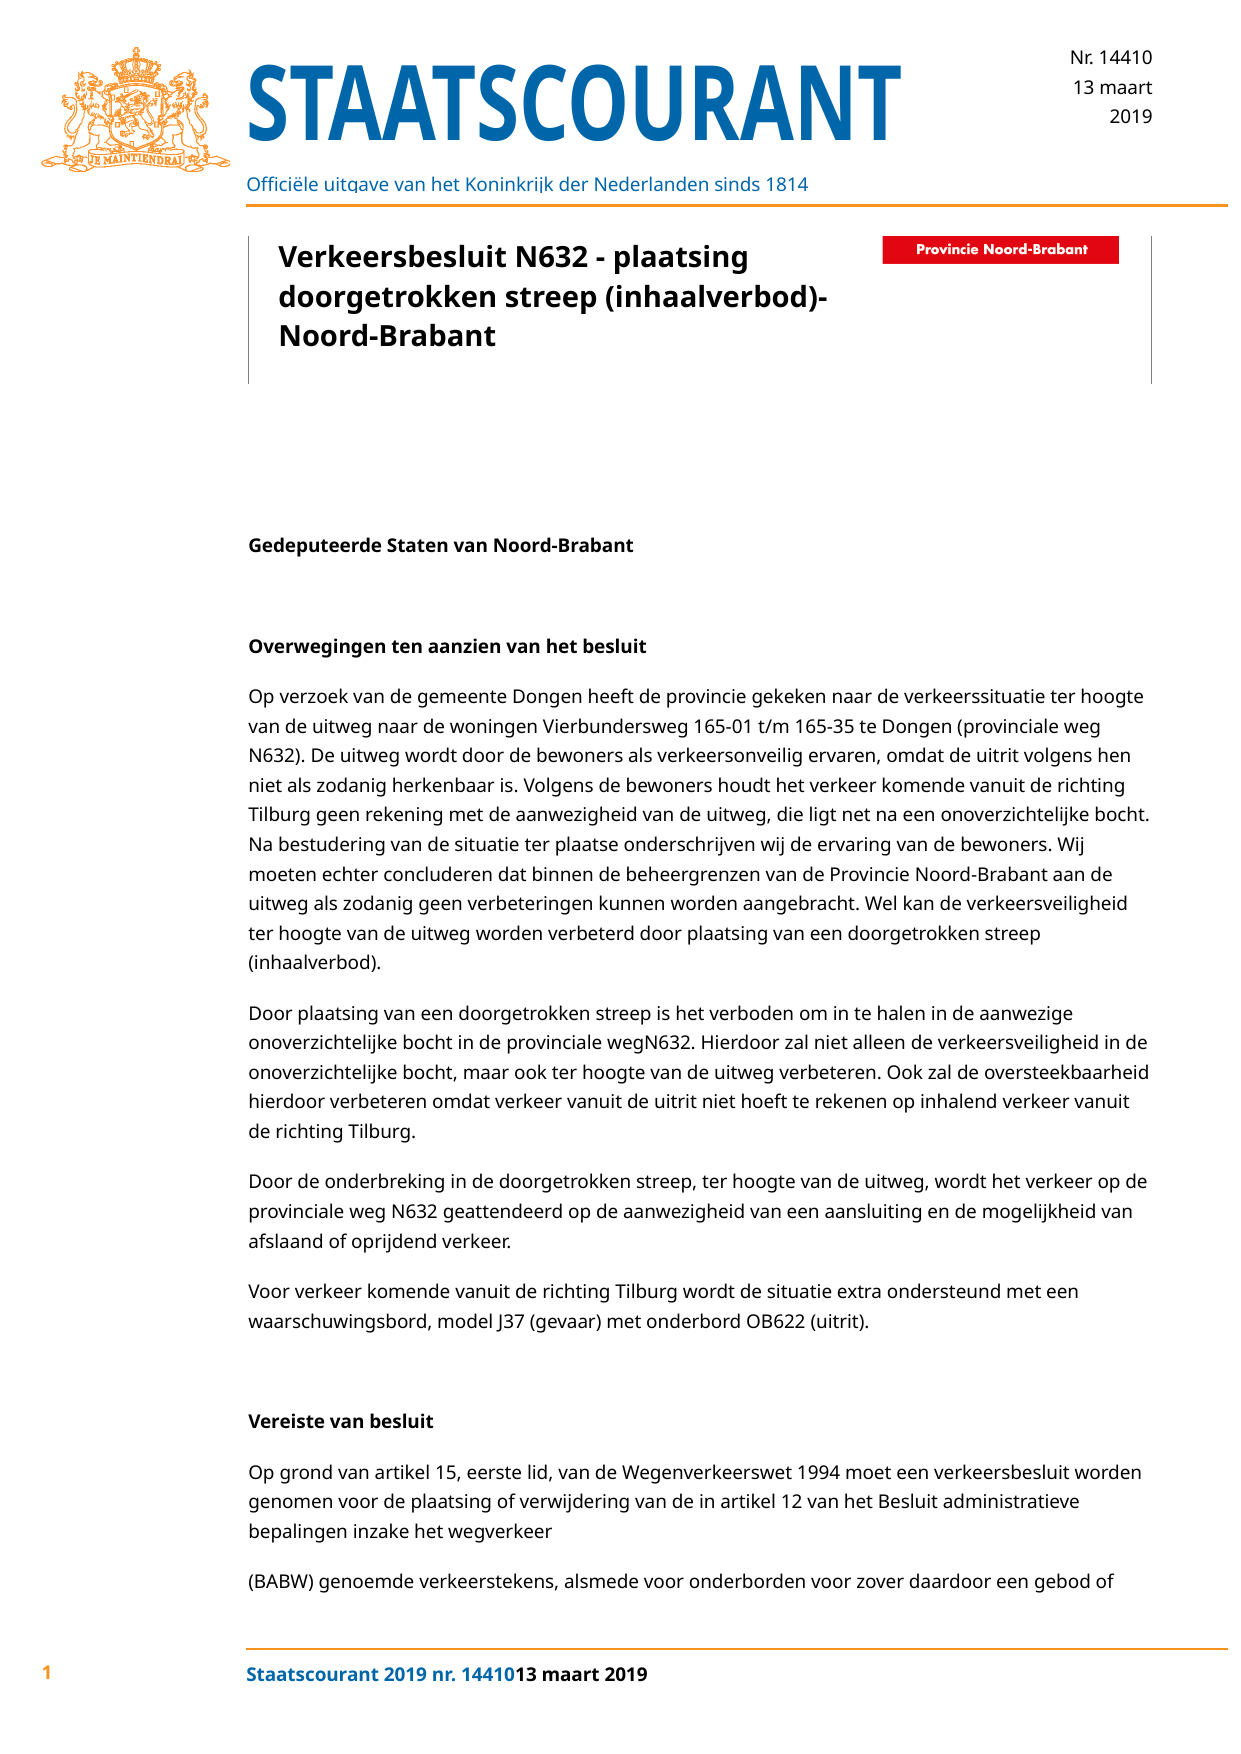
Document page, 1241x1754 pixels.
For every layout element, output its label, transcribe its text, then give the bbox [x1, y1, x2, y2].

text (BABW) genoemde verkeerstekens, alsmede voor onderborden voor zover daardoor een gebod of [248, 1569, 1152, 1594]
text Vereiste van besluit [248, 1409, 1152, 1434]
picture [882, 236, 1119, 264]
table_header [850, 264, 1151, 384]
text Op verzoek van de gemeente Dongen heeft de provincie gekeken naar de verkeerssituatie ter hoogte van de uitweg naar de woningen Vierbundersweg 165-01 t/m 165-35 te Dongen (provinciale weg N632). De uitweg wordt door de bewoners als verkeersonveilig ervaren, omdat de uitrit volgens hen niet als zodanig herkenbaar is. Volgens de bewoners houdt het verkeer komende vanuit de richting Tilburg geen rekening met de aanwezigheid van de uitweg, die ligt net na een onoverzichtelijke bocht. Na bestudering van de situatie ter plaatse onderschrijven wij de ervaring van de bewoners. Wij moeten echter concluderen dat binnen de beheergrenzen van de Provincie Noord-Brabant aan de uitweg als zodanig geen verbeteringen kunnen worden aangebracht. Wel kan de verkeersveiligheid ter hoogte van de uitweg worden verbeterd door plaatsing van een doorgetrokken streep (inhaalverbod). [248, 683, 1152, 975]
text Overwegingen ten aanzien van het besluit [248, 633, 1152, 658]
text Gedeputeerde Staten van Noord-Brabant [248, 532, 1152, 558]
table_header [1119, 236, 1151, 263]
text Voor verkeer komende vanuit de richting Tilburg wordt de situatie extra ondersteund met een waarschuwingsbord, model J37 (gevaar) met onderbord OB622 (uitrit). [248, 1278, 1152, 1333]
text Door de onderbreking in de doorgetrokken streep, ter hoogte van de uitweg, wordt het verkeer op de provinciale weg N632 geattendeerd op de aanwezigheid van een aansluiting en de mogelijkheid van afslaand of oprijdend verkeer. [248, 1169, 1152, 1253]
table_header [850, 236, 882, 263]
table_header Verkeersbesluit N632 - plaatsing doorgetrokken streep (inhaalverbod)- Noord-Brabant [249, 236, 850, 384]
picture [41, 47, 231, 172]
text Op grond van artikel 15, eerste lid, van de Wegenverkeerswet 1994 moet een verkeersbesluit worden genomen voor de plaatsing of verwijdering van de in artikel 12 van het Besluit administratieve bepalingen inzake het wegverkeer [248, 1459, 1152, 1544]
text Door plaatsing van een doorgetrokken streep is het verboden om in te halen in de aanwezige onoverzichtelijke bocht in de provinciale wegN632. Hierdoor zal niet alleen de verkeersveiligheid in de onoverzichtelijke bocht, maar ook ter hoogte van de uitweg verbeteren. Ook zal de oversteekbaarheid hierdoor verbeteren omdat verkeer vanuit de uitrit niet hoeft te rekenen op inhalend verkeer vanuit de richting Tilburg. [248, 1000, 1152, 1144]
